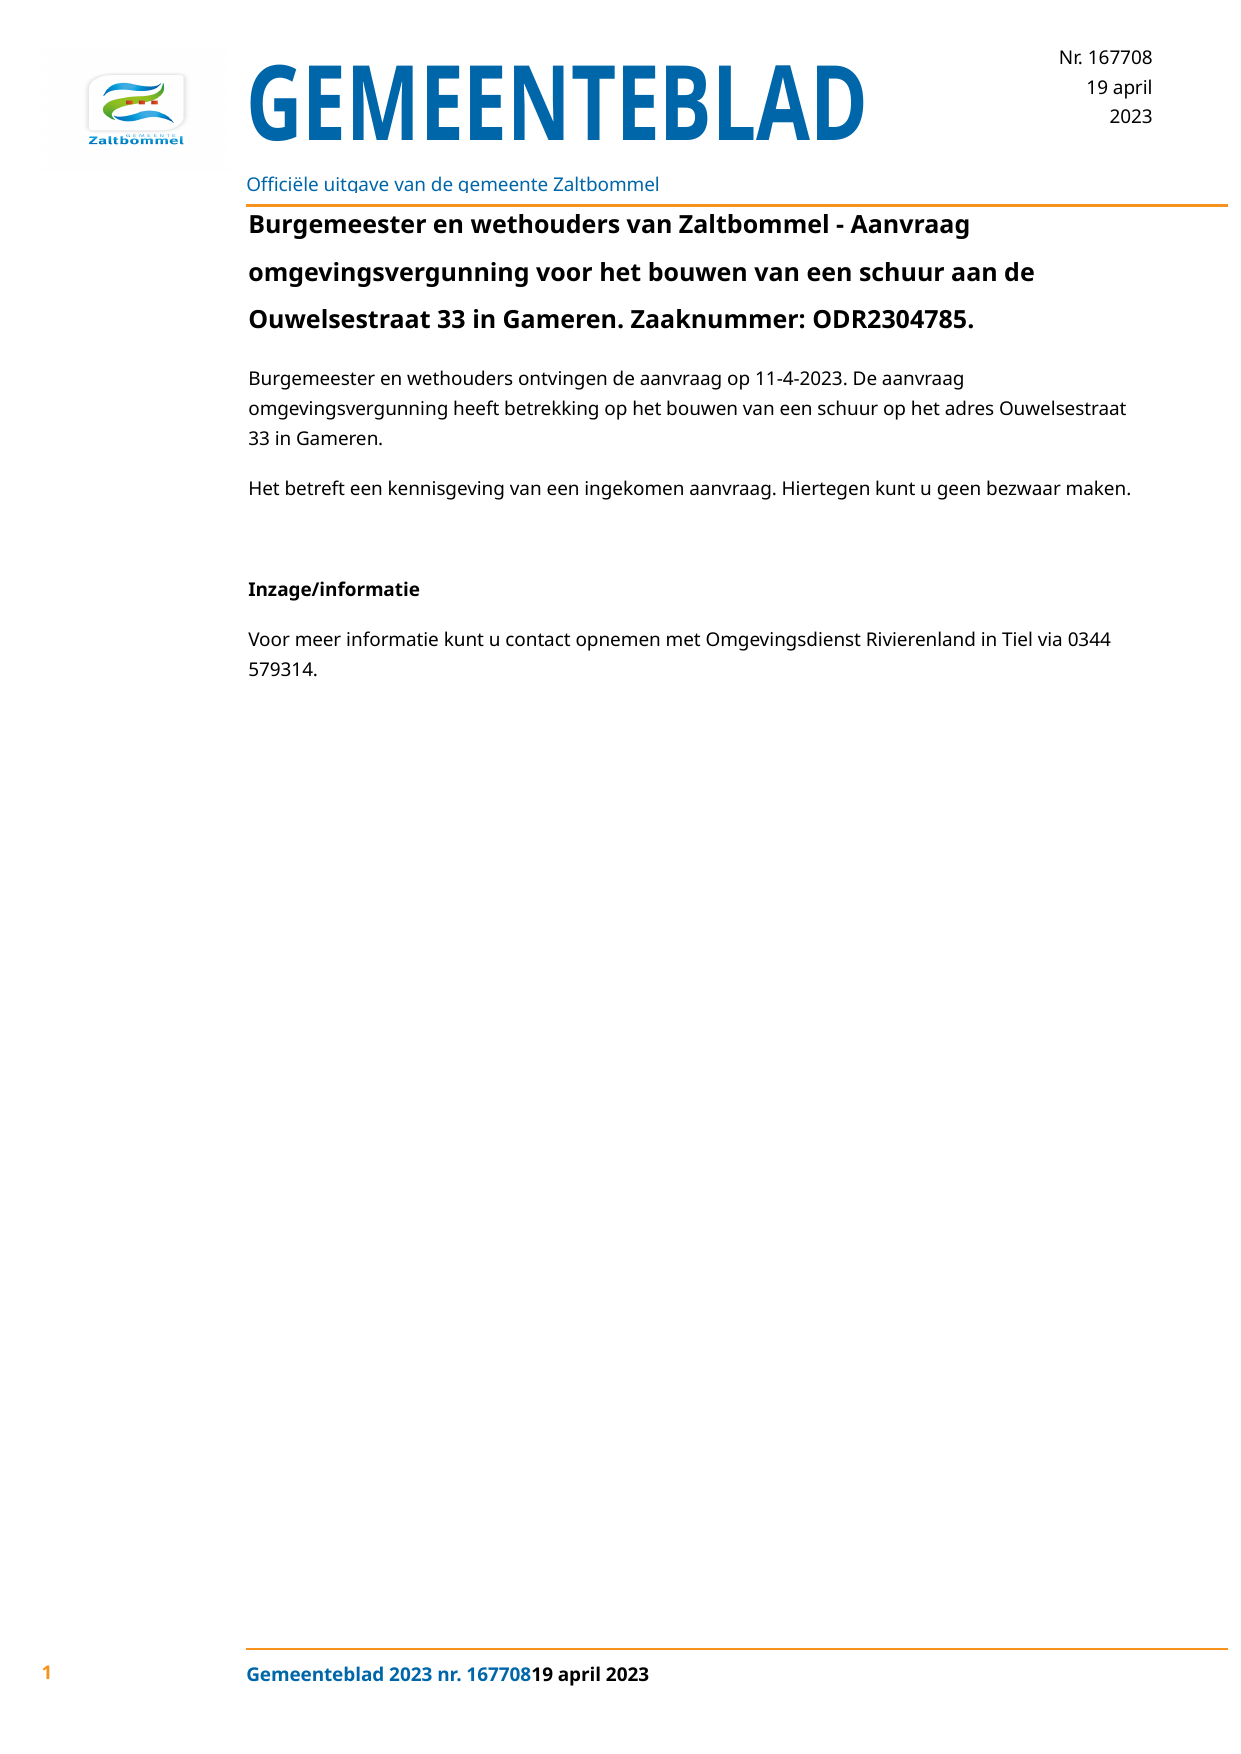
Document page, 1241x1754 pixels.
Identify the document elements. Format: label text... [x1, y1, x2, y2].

text Het betreft een kennisgeving van een ingekomen aanvraag. Hiertegen kunt u geen bezwaar maken. [248, 475, 1152, 501]
text Burgemeester en wethouders van Zaltbommel - Aanvraag omgevingsvergunning voor het bouwen van een schuur aan de Ouwelsestraat 33 in Gameren. Zaaknummer: ODR2304785. [248, 207, 1152, 336]
text Inzage/informatie [248, 576, 1152, 602]
text Burgemeester en wethouders ontvingen de aanvraag op 11-4-2023. De aanvraag omgevingsvergunning heeft betrekking op het bouwen van een schuur op het adres Ouwelsestraat 33 in Gameren. [248, 366, 1152, 450]
text Voor meer informatie kunt u contact opnemen met Omgevingsdienst Rivierenland in Tiel via 0344 579314. [248, 626, 1152, 682]
picture [41, 47, 231, 172]
